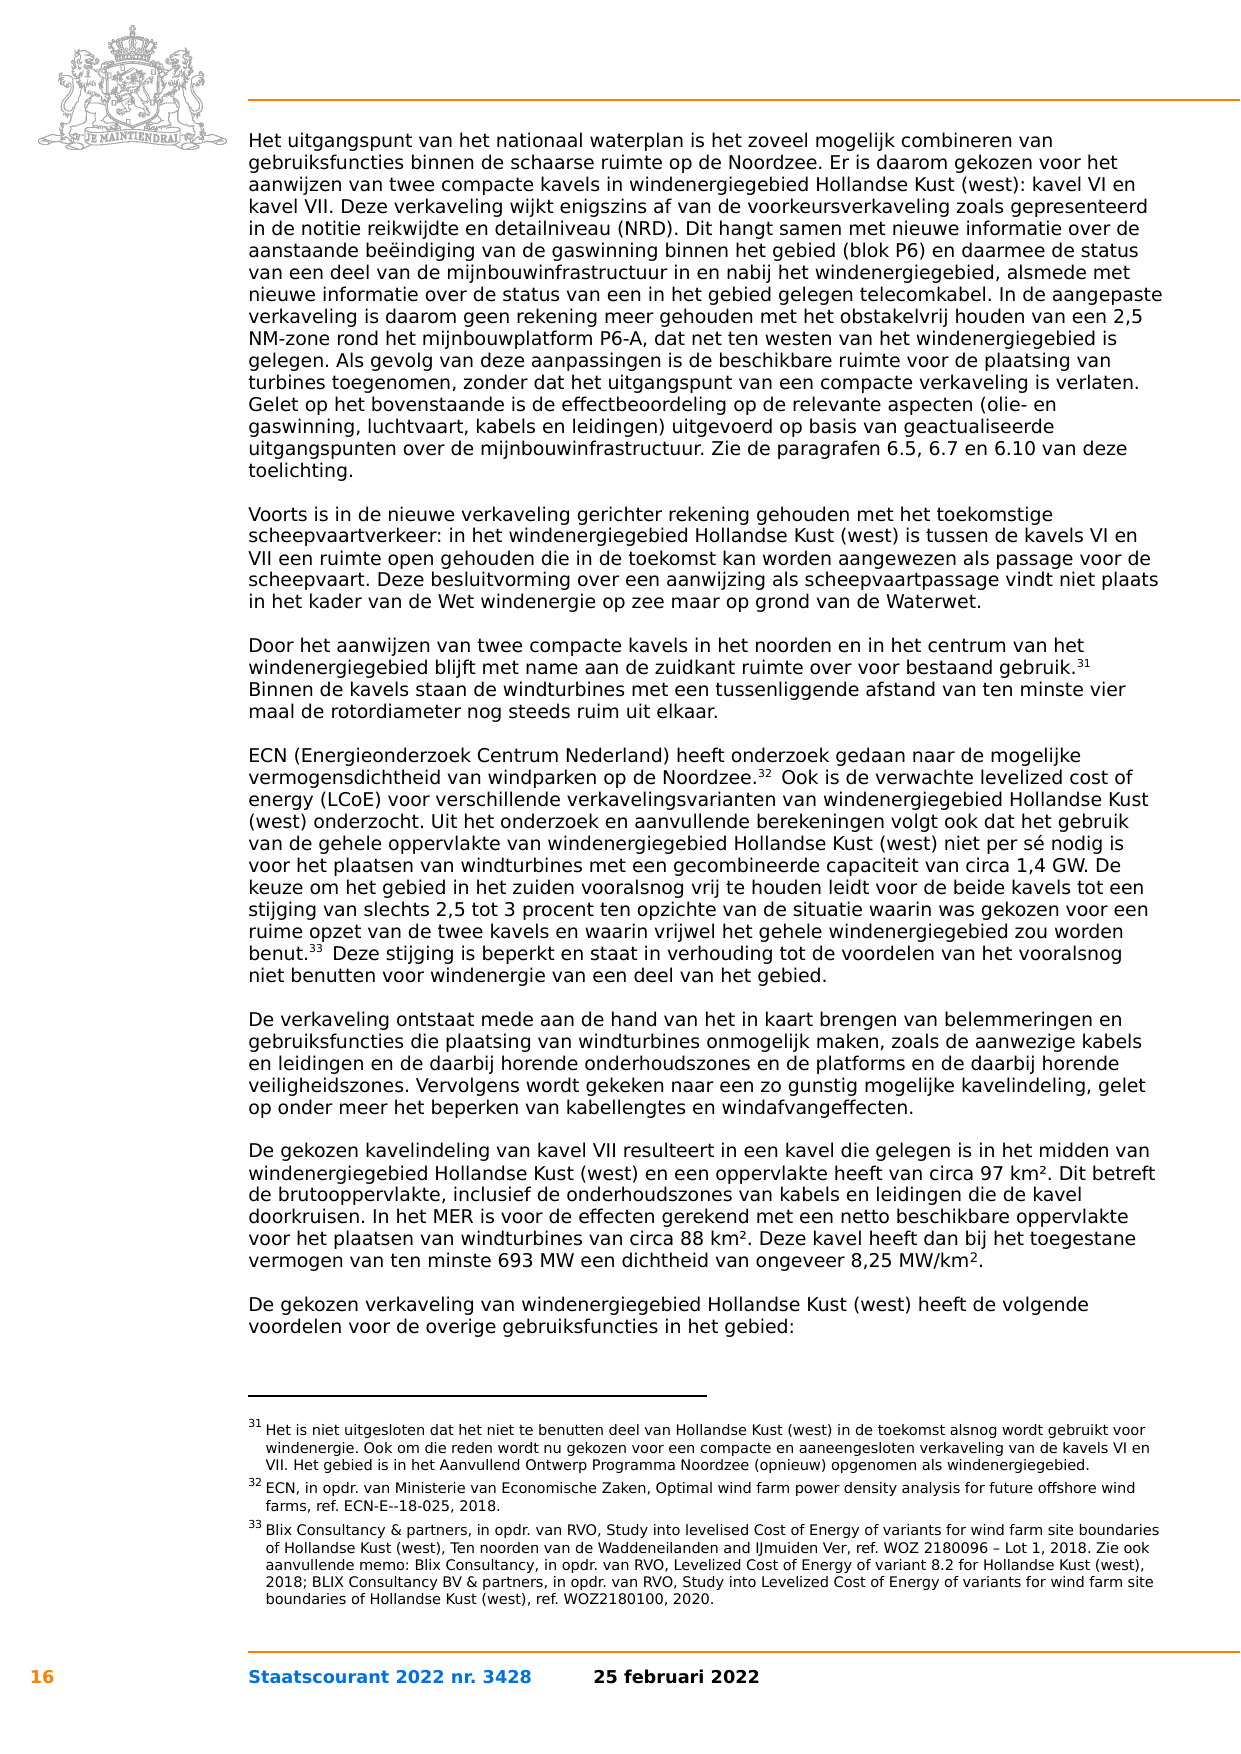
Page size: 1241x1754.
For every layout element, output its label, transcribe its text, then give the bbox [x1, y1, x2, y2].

text Het uitgangspunt van het nationaal waterplan is het zoveel mogelijk combineren van gebruiksfuncties binnen de schaarse ruimte op de Noordzee. Er is daarom gekozen voor het aanwijzen van twee compacte kavels in windenergiegebied Hollandse Kust (west): kavel VI en kavel VII. Deze verkaveling wijkt enigszins af van de voorkeursverkaveling zoals gepresenteerd in de notitie reikwijdte en detailniveau (NRD). Dit hangt samen met nieuwe informatie over de aanstaande beëindiging van de gaswinning binnen het gebied (blok P6) en daarmee de status van een deel van de mijnbouwinfrastructuur in en nabij het windenergiegebied, alsmede met nieuwe informatie over de status van een in het gebied gelegen telecomkabel. In de aangepaste verkaveling is daarom geen rekening meer gehouden met het obstakelvrij houden van een 2,5 NM-zone rond het mijnbouwplatform P6-A, dat net ten westen van het windenergiegebied is gelegen. Als gevolg van deze aanpassingen is de beschikbare ruimte voor de plaatsing van turbines toegenomen, zonder dat het uitgangspunt van een compacte verkaveling is verlaten. Gelet op het bovenstaande is de effectbeoordeling op de relevante aspecten (olie- en gaswinning, luchtvaart, kabels en leidingen) uitgevoerd op basis van geactualiseerde uitgangspunten over de mijnbouwinfrastructuur. Zie de paragrafen 6.5, 6.7 en 6.10 van deze toelichting. [248, 130, 1163, 482]
picture [38, 25, 227, 150]
text De verkaveling ontstaat mede aan de hand van het in kaart brengen van belemmeringen en gebruiksfuncties die plaatsing van windturbines onmogelijk maken, zoals de aanwezige kabels en leidingen en de daarbij horende onderhoudszones en de platforms en de daarbij horende veiligheidszones. Vervolgens wordt gekeken naar een zo gunstig mogelijke kavelindeling, gelet op onder meer het beperken van kabellengtes en windafvangeffecten. [248, 1009, 1163, 1118]
text De gekozen verkaveling van windenergiegebied Hollandse Kust (west) heeft de volgende voordelen voor de overige gebruiksfuncties in het gebied: [248, 1294, 1163, 1338]
text Blix Consultancy & partners, in opdr. van RVO, Study into levelised Cost of Energy of variants for wind farm site boundaries of Hollandse Kust (west), Ten noorden van de Waddeneilanden and IJmuiden Ver, ref. WOZ 2180096 – Lot 1, 2018. Zie ook aanvullende memo: Blix Consultancy, in opdr. van RVO, Levelized Cost of Energy of variant 8.2 for Hollandse Kust (west), 2018; BLIX Consultancy BV & partners, in opdr. van RVO, Study into Levelized Cost of Energy of variants for wind farm site boundaries of Hollandse Kust (west), ref. WOZ2180100, 2020. [248, 1518, 1163, 1608]
text ECN (Energieonderzoek Centrum Nederland) heeft onderzoek gedaan naar de mogelijke vermogensdichtheid van windparken op de Noordzee. Ook is de verwachte levelized cost of energy (LCoE) voor verschillende verkavelingsvarianten van windenergiegebied Hollandse Kust (west) onderzocht. Uit het onderzoek en aanvullende berekeningen volgt ook dat het gebruik van de gehele oppervlakte van windenergiegebied Hollandse Kust (west) niet per sé nodig is voor het plaatsen van windturbines met een gecombineerde capaciteit van circa 1,4 GW. De keuze om het gebied in het zuiden vooralsnog vrij te houden leidt voor de beide kavels tot een stijging van slechts 2,5 tot 3 procent ten opzichte van de situatie waarin was gekozen voor een ruime opzet van de twee kavels en waarin vrijwel het gehele windenergiegebied zou worden benut. Deze stijging is beperkt en staat in verhouding tot de voordelen van het vooralsnog niet benutten voor windenergie van een deel van het gebied. [248, 745, 1163, 987]
text De gekozen kavelindeling van kavel VII resulteert in een kavel die gelegen is in het midden van windenergiegebied Hollandse Kust (west) en een oppervlakte heeft van circa 97 km². Dit betreft de brutooppervlakte, inclusief de onderhoudszones van kabels en leidingen die de kavel doorkruisen. In het MER is voor de effecten gerekend met een netto beschikbare oppervlakte voor het plaatsen van windturbines van circa 88 km². Deze kavel heeft dan bij het toegestane vermogen van ten minste 693 MW een dichtheid van ongeveer 8,25 MW/km2. [248, 1140, 1163, 1272]
text Voorts is in de nieuwe verkaveling gerichter rekening gehouden met het toekomstige scheepvaartverkeer: in het windenergiegebied Hollandse Kust (west) is tussen de kavels VI en VII een ruimte open gehouden die in de toekomst kan worden aangewezen als passage voor de scheepvaart. Deze besluitvorming over een aanwijzing als scheepvaartpassage vindt niet plaats in het kader van de Wet windenergie op zee maar op grond van de Waterwet. [248, 503, 1163, 613]
text ECN, in opdr. van Ministerie van Economische Zaken, Optimal wind farm power density analysis for future offshore wind farms, ref. ECN-E--18-025, 2018. [248, 1476, 1163, 1515]
text Door het aanwijzen van twee compacte kavels in het noorden en in het centrum van het windenergiegebied blijft met name aan de zuidkant ruimte over voor bestaand gebruik. Binnen de kavels staan de windturbines met een tussenliggende afstand van ten minste vier maal de rotordiameter nog steeds ruim uit elkaar. [248, 635, 1163, 723]
text Het is niet uitgesloten dat het niet te benutten deel van Hollandse Kust (west) in de toekomst alsnog wordt gebruikt voor windenergie. Ook om die reden wordt nu gekozen voor een compacte en aaneengesloten verkaveling van de kavels VI en VII. Het gebied is in het Aanvullend Ontwerp Programma Noordzee (opnieuw) opgenomen als windenergiegebied. [248, 1418, 1163, 1473]
